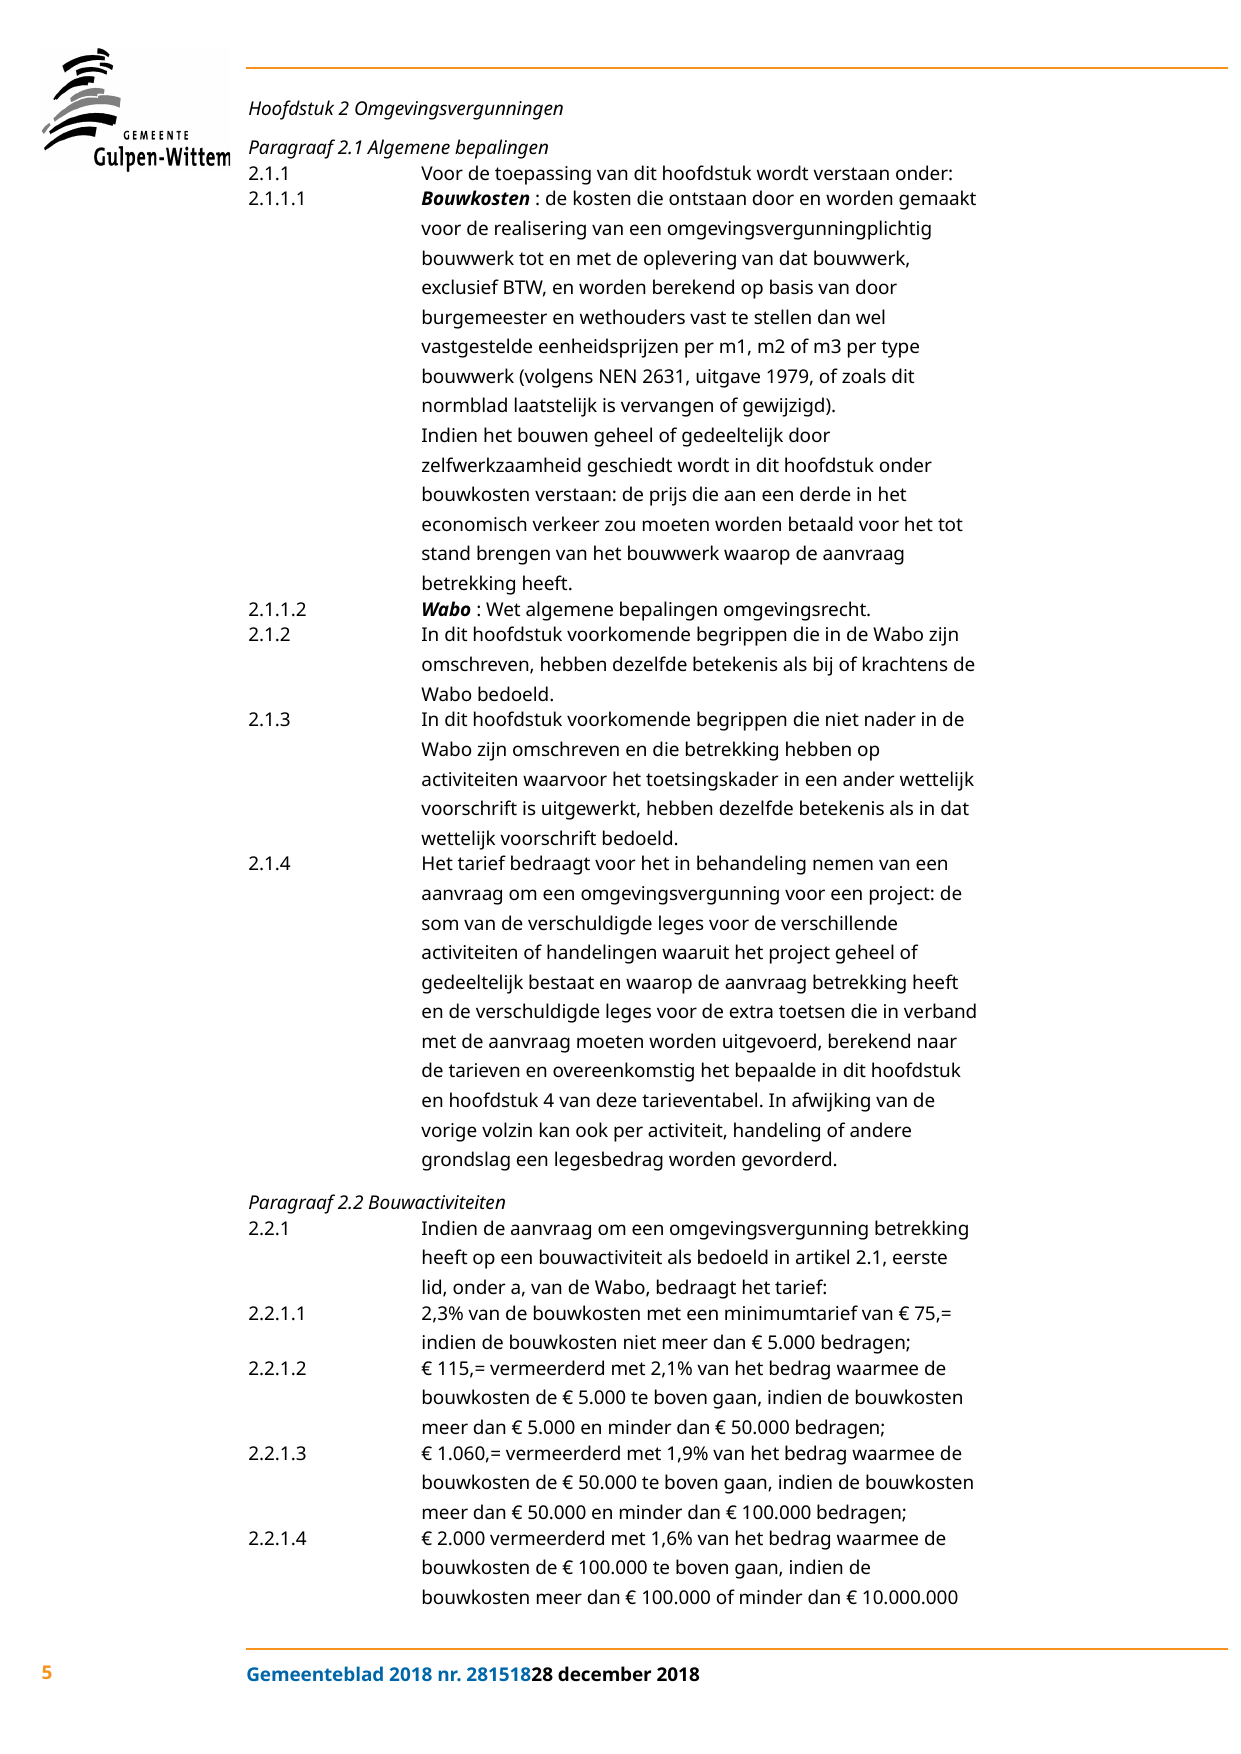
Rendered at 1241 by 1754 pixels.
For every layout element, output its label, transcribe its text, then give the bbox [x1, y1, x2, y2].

table_cell 2.2.1.1 [248, 1300, 421, 1355]
table_cell [979, 1355, 1152, 1440]
table_cell 2.2.1.4 [248, 1525, 421, 1610]
table_header 2.2.1 [248, 1215, 421, 1300]
table_cell € 2.000 vermeerderd met 1,6% van het bedrag waarmee de bouwkosten de € 100.000 te boven gaan, indien de bouwkosten meer dan € 100.000 of minder dan € 10.000.000 [421, 1525, 978, 1610]
picture [41, 47, 231, 172]
text Paragraaf 2.1 Algemene bepalingen [248, 134, 1152, 160]
table_cell [979, 851, 1152, 1172]
table_header [979, 160, 1152, 186]
table_cell 2,3% van de bouwkosten met een minimumtarief van € 75,= indien de bouwkosten niet meer dan € 5.000 bedragen; [421, 1300, 978, 1355]
table_cell 2.1.2 [248, 622, 421, 707]
table_cell Wabo : Wet algemene bepalingen omgevingsrecht. [421, 596, 978, 622]
table_cell 2.2.1.2 [248, 1355, 421, 1440]
table_cell 2.1.1.2 [248, 596, 421, 622]
table_cell [979, 707, 1152, 851]
table_cell Bouwkosten : de kosten die ontstaan door en worden gemaakt voor de realisering van een omgevingsvergunningplichtig bouwwerk tot en met de oplevering van dat bouwwerk, exclusief BTW, en worden berekend op basis van door burgemeester en wethouders vast te stellen dan wel vastgestelde eenheidsprijzen per m1, m2 of m3 per type bouwwerk (volgens NEN 2631, uitgave 1979, of zoals dit normblad laatstelijk is vervangen of gewijzigd). Indien het bouwen geheel of gedeeltelijk door zelfwerkzaamheid geschiedt wordt in dit hoofdstuk onder bouwkosten verstaan: de prijs die aan een derde in het economisch verkeer zou moeten worden betaald voor het tot stand brengen van het bouwwerk waarop de aanvraag betrekking heeft. [421, 186, 978, 596]
table_header Voor de toepassing van dit hoofdstuk wordt verstaan onder: [421, 160, 978, 186]
text Paragraaf 2.2 Bouwactiviteiten [248, 1189, 1152, 1215]
table_cell 2.1.3 [248, 707, 421, 851]
table_header 2.1.1 [248, 160, 421, 186]
text Hoofdstuk 2 Omgevingsvergunningen [248, 95, 1152, 121]
table_cell € 115,= vermeerderd met 2,1% van het bedrag waarmee de bouwkosten de € 5.000 te boven gaan, indien de bouwkosten meer dan € 5.000 en minder dan € 50.000 bedragen; [421, 1355, 978, 1440]
table_header Indien de aanvraag om een omgevingsvergunning betrekking heeft op een bouwactiviteit als bedoeld in artikel 2.1, eerste lid, onder a, van de Wabo, bedraagt het tarief: [421, 1215, 978, 1300]
table_cell [979, 1300, 1152, 1355]
table_cell 2.1.1.1 [248, 186, 421, 596]
table_cell 2.2.1.3 [248, 1440, 421, 1525]
table_cell € 1.060,= vermeerderd met 1,9% van het bedrag waarmee de bouwkosten de € 50.000 te boven gaan, indien de bouwkosten meer dan € 50.000 en minder dan € 100.000 bedragen; [421, 1440, 978, 1525]
table_header [979, 1215, 1152, 1300]
table_cell Het tarief bedraagt voor het in behandeling nemen van een aanvraag om een omgevingsvergunning voor een project: de som van de verschuldigde leges voor de verschillende activiteiten of handelingen waaruit het project geheel of gedeeltelijk bestaat en waarop de aanvraag betrekking heeft en de verschuldigde leges voor de extra toetsen die in verband met de aanvraag moeten worden uitgevoerd, berekend naar de tarieven en overeenkomstig het bepaalde in dit hoofdstuk en hoofdstuk 4 van deze tarieventabel. In afwijking van de vorige volzin kan ook per activiteit, handeling of andere grondslag een legesbedrag worden gevorderd. [421, 851, 978, 1172]
table_cell In dit hoofdstuk voorkomende begrippen die niet nader in de Wabo zijn omschreven en die betrekking hebben op activiteiten waarvoor het toetsingskader in een ander wettelijk voorschrift is uitgewerkt, hebben dezelfde betekenis als in dat wettelijk voorschrift bedoeld. [421, 707, 978, 851]
table_cell In dit hoofdstuk voorkomende begrippen die in de Wabo zijn omschreven, hebben dezelfde betekenis als bij of krachtens de Wabo bedoeld. [421, 622, 978, 707]
table_cell [979, 186, 1152, 596]
table_cell [979, 596, 1152, 622]
table_cell [979, 622, 1152, 707]
table_cell [979, 1440, 1152, 1525]
table_cell 2.1.4 [248, 851, 421, 1172]
table_cell [979, 1525, 1152, 1610]
